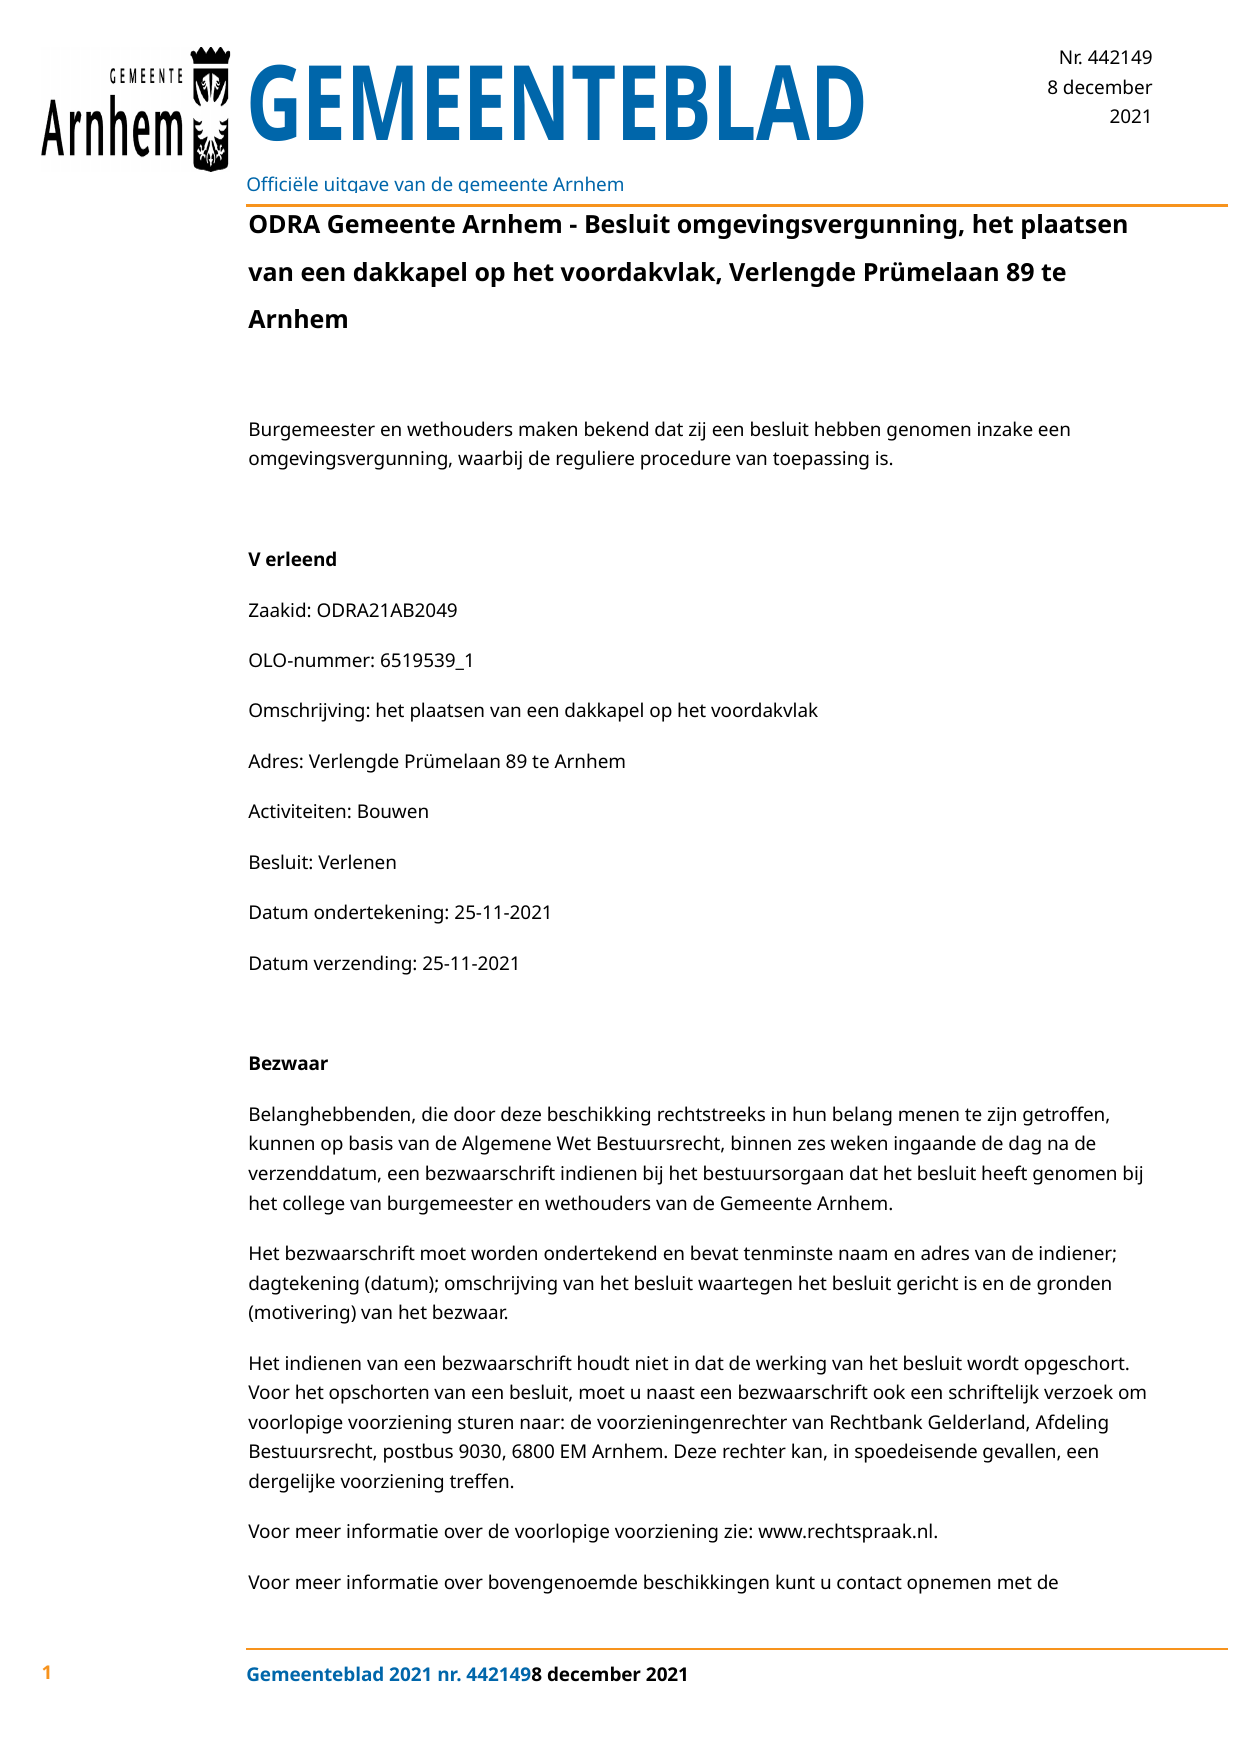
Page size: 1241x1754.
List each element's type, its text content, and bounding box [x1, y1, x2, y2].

text Activiteiten: Bouwen [248, 798, 1152, 824]
text Voor meer informatie over bovengenoemde beschikkingen kunt u contact opnemen met de [248, 1569, 1152, 1594]
text ODRA Gemeente Arnhem - Besluit omgevingsvergunning, het plaatsen van een dakkapel op het voordakvlak, Verlengde Prümelaan 89 te Arnhem [248, 207, 1152, 336]
text Bezwaar [248, 1051, 1152, 1076]
text V erleend [248, 546, 1152, 572]
text Omschrijving: het plaatsen van een dakkapel op het voordakvlak [248, 698, 1152, 723]
text Zaakid: ODRA21AB2049 [248, 597, 1152, 622]
text Besluit: Verlenen [248, 849, 1152, 874]
text Datum verzending: 25-11-2021 [248, 950, 1152, 975]
text Het indienen van een bezwaarschrift houdt niet in dat de werking van het besluit wordt opgeschort. Voor het opschorten van een besluit, moet u naast een bezwaarschrift ook een schriftelijk verzoek om voorlopige voorziening sturen naar: de voorzieningenrechter van Rechtbank Gelderland, Afdeling Bestuursrecht, postbus 9030, 6800 EM Arnhem. Deze rechter kan, in spoedeisende gevallen, een dergelijke voorziening treffen. [248, 1350, 1152, 1494]
text Datum ondertekening: 25-11-2021 [248, 899, 1152, 925]
text Voor meer informatie over de voorlopige voorziening zie: www.rechtspraak.nl. [248, 1518, 1152, 1544]
text OLO-nummer: 6519539_1 [248, 647, 1152, 673]
text Het bezwaarschrift moet worden ondertekend en bevat tenminste naam en adres van de indiener; dagtekening (datum); omschrijving van het besluit waartegen het besluit gericht is en de gronden (motivering) van het bezwaar. [248, 1240, 1152, 1325]
text Burgemeester en wethouders maken bekend dat zij een besluit hebben genomen inzake een omgevingsvergunning, waarbij de reguliere procedure van toepassing is. [248, 416, 1152, 471]
text Belanghebbenden, die door deze beschikking rechtstreeks in hun belang menen te zijn getroffen, kunnen op basis van de Algemene Wet Bestuursrecht, binnen zes weken ingaande de dag na de verzenddatum, een bezwaarschrift indienen bij het bestuursorgaan dat het besluit heeft genomen bij het college van burgemeester en wethouders van de Gemeente Arnhem. [248, 1101, 1152, 1215]
text Adres: Verlengde Prümelaan 89 te Arnhem [248, 748, 1152, 774]
picture [41, 47, 231, 172]
